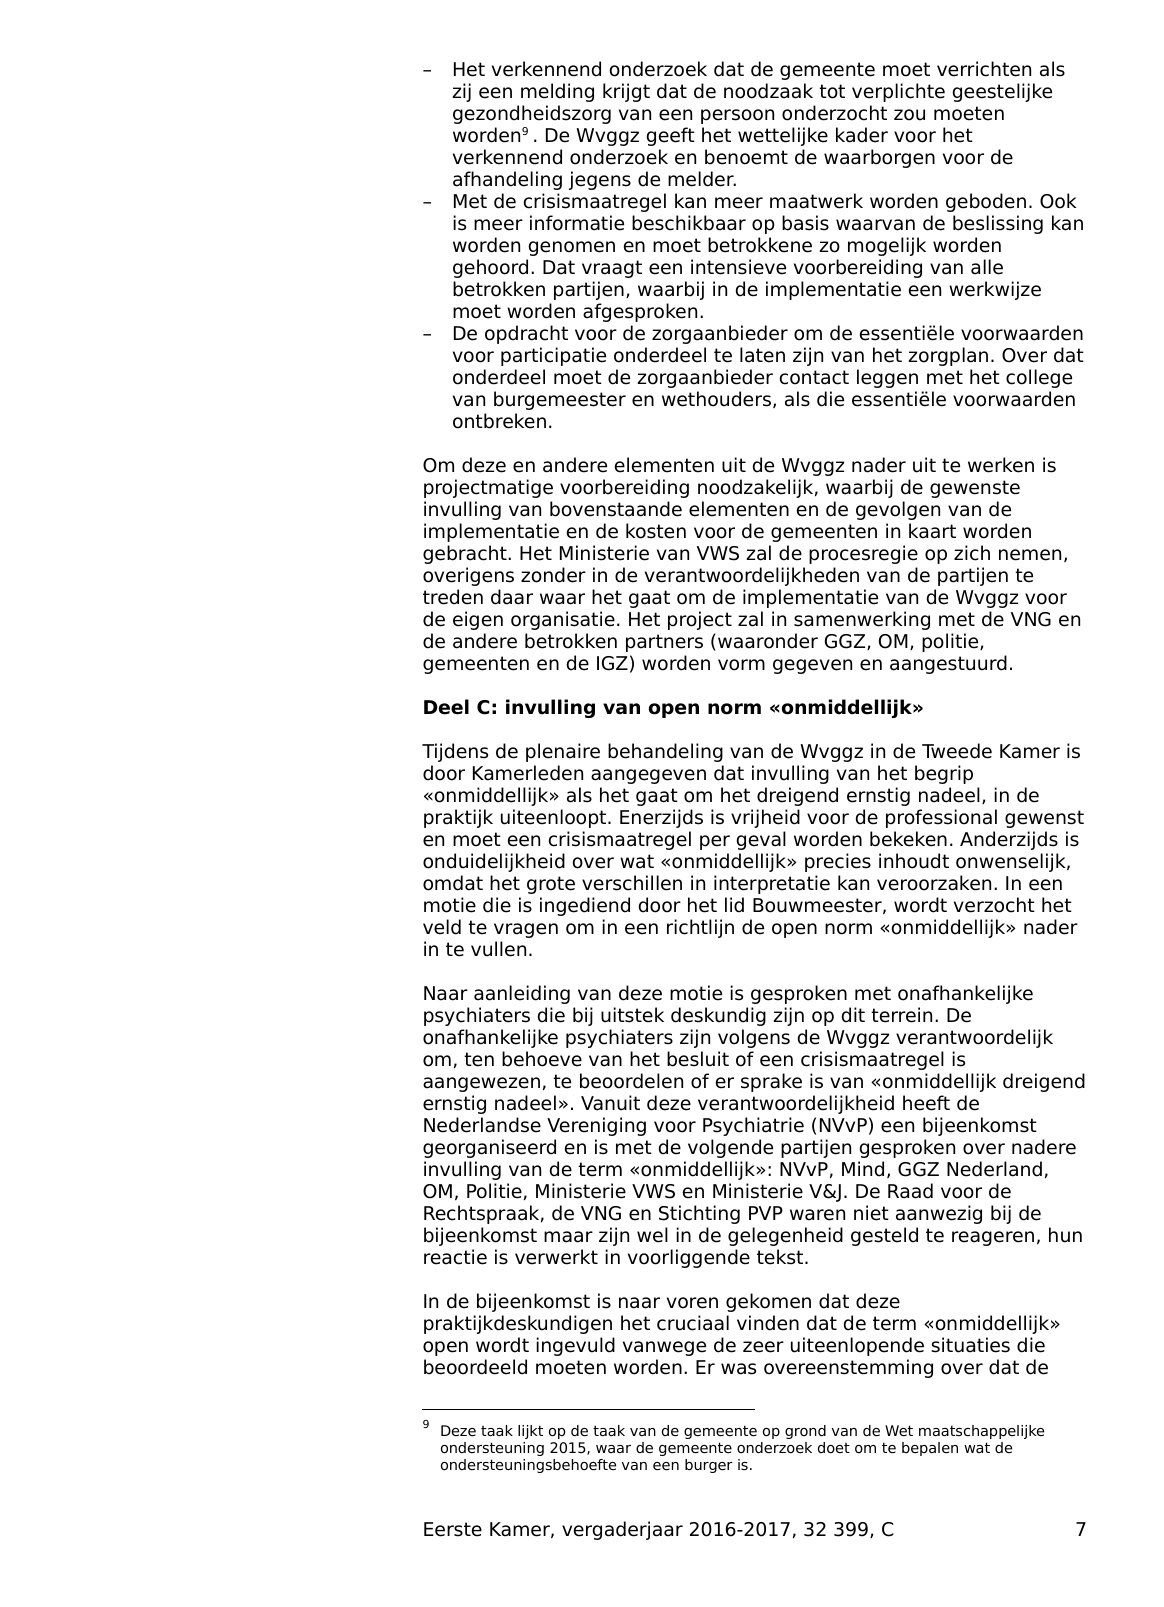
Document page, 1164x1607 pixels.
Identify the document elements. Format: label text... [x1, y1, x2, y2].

text Tijdens de plenaire behandeling van de Wvggz in de Tweede Kamer is door Kamerleden aangegeven dat invulling van het begrip «onmiddellijk» als het gaat om het dreigend ernstig nadeel, in de praktijk uiteenloopt. Enerzijds is vrijheid voor de professional gewenst en moet een crisismaatregel per geval worden bekeken. Anderzijds is onduidelijkheid over wat «onmiddellijk» precies inhoudt onwenselijk, omdat het grote verschillen in interpretatie kan veroorzaken. In een motie die is ingediend door het lid Bouwmeester, wordt verzocht het veld te vragen om in een richtlijn de open norm «onmiddellijk» nader in te vullen. [422, 741, 1087, 961]
text – Met de crisismaatregel kan meer maatwerk worden geboden. Ook is meer informatie beschikbaar op basis waarvan de beslissing kan worden genomen en moet betrokkene zo mogelijk worden gehoord. Dat vraagt een intensieve voorbereiding van alle betrokken partijen, waarbij in de implementatie een werkwijze moet worden afgesproken. [422, 191, 1087, 323]
text Deze taak lijkt op de taak van de gemeente op grond van de Wet maatschappelijke ondersteuning 2015, waar de gemeente onderzoek doet om te bepalen wat de ondersteuningsbehoefte van een burger is. [422, 1418, 1087, 1474]
text – De opdracht voor de zorgaanbieder om de essentiële voorwaarden voor participatie onderdeel te laten zijn van het zorgplan. Over dat onderdeel moet de zorgaanbieder contact leggen met het college van burgemeester en wethouders, als die essentiële voorwaarden ontbreken. [422, 323, 1087, 433]
text Om deze en andere elementen uit de Wvggz nader uit te werken is projectmatige voorbereiding noodzakelijk, waarbij de gewenste invulling van bovenstaande elementen en de gevolgen van de implementatie en de kosten voor de gemeenten in kaart worden gebracht. Het Ministerie van VWS zal de procesregie op zich nemen, overigens zonder in de verantwoordelijkheden van de partijen te treden daar waar het gaat om de implementatie van de Wvggz voor de eigen organisatie. Het project zal in samenwerking met de VNG en de andere betrokken partners (waaronder GGZ, OM, politie, gemeenten en de IGZ) worden vorm gegeven en aangestuurd. [422, 455, 1087, 675]
text Naar aanleiding van deze motie is gesproken met onafhankelijke psychiaters die bij uitstek deskundig zijn op dit terrein. De onafhankelijke psychiaters zijn volgens de Wvggz verantwoordelijk om, ten behoeve van het besluit of een crisismaatregel is aangewezen, te beoordelen of er sprake is van «onmiddellijk dreigend ernstig nadeel». Vanuit deze verantwoordelijkheid heeft de Nederlandse Vereniging voor Psychiatrie (NVvP) een bijeenkomst georganiseerd en is met de volgende partijen gesproken over nadere invulling van de term «onmiddellijk»: NVvP, Mind, GGZ Nederland, OM, Politie, Ministerie VWS en Ministerie V&J. De Raad voor de Rechtspraak, de VNG en Stichting PVP waren niet aanwezig bij de bijeenkomst maar zijn wel in de gelegenheid gesteld te reageren, hun reactie is verwerkt in voorliggende tekst. [422, 983, 1087, 1269]
text – Het verkennend onderzoek dat de gemeente moet verrichten als zij een melding krijgt dat de noodzaak tot verplichte geestelijke gezondheidszorg van een persoon onderzocht zou moeten worden. De Wvggz geeft het wettelijke kader voor het verkennend onderzoek en benoemt de waarborgen voor de afhandeling jegens de melder. [422, 59, 1087, 191]
subtitle Deel C: invulling van open norm «onmiddellijk» [422, 697, 1087, 719]
text In de bijeenkomst is naar voren gekomen dat deze praktijkdeskundigen het cruciaal vinden dat de term «onmiddellijk» open wordt ingevuld vanwege de zeer uiteenlopende situaties die beoordeeld moeten worden. Er was overeenstemming over dat de [422, 1291, 1087, 1379]
